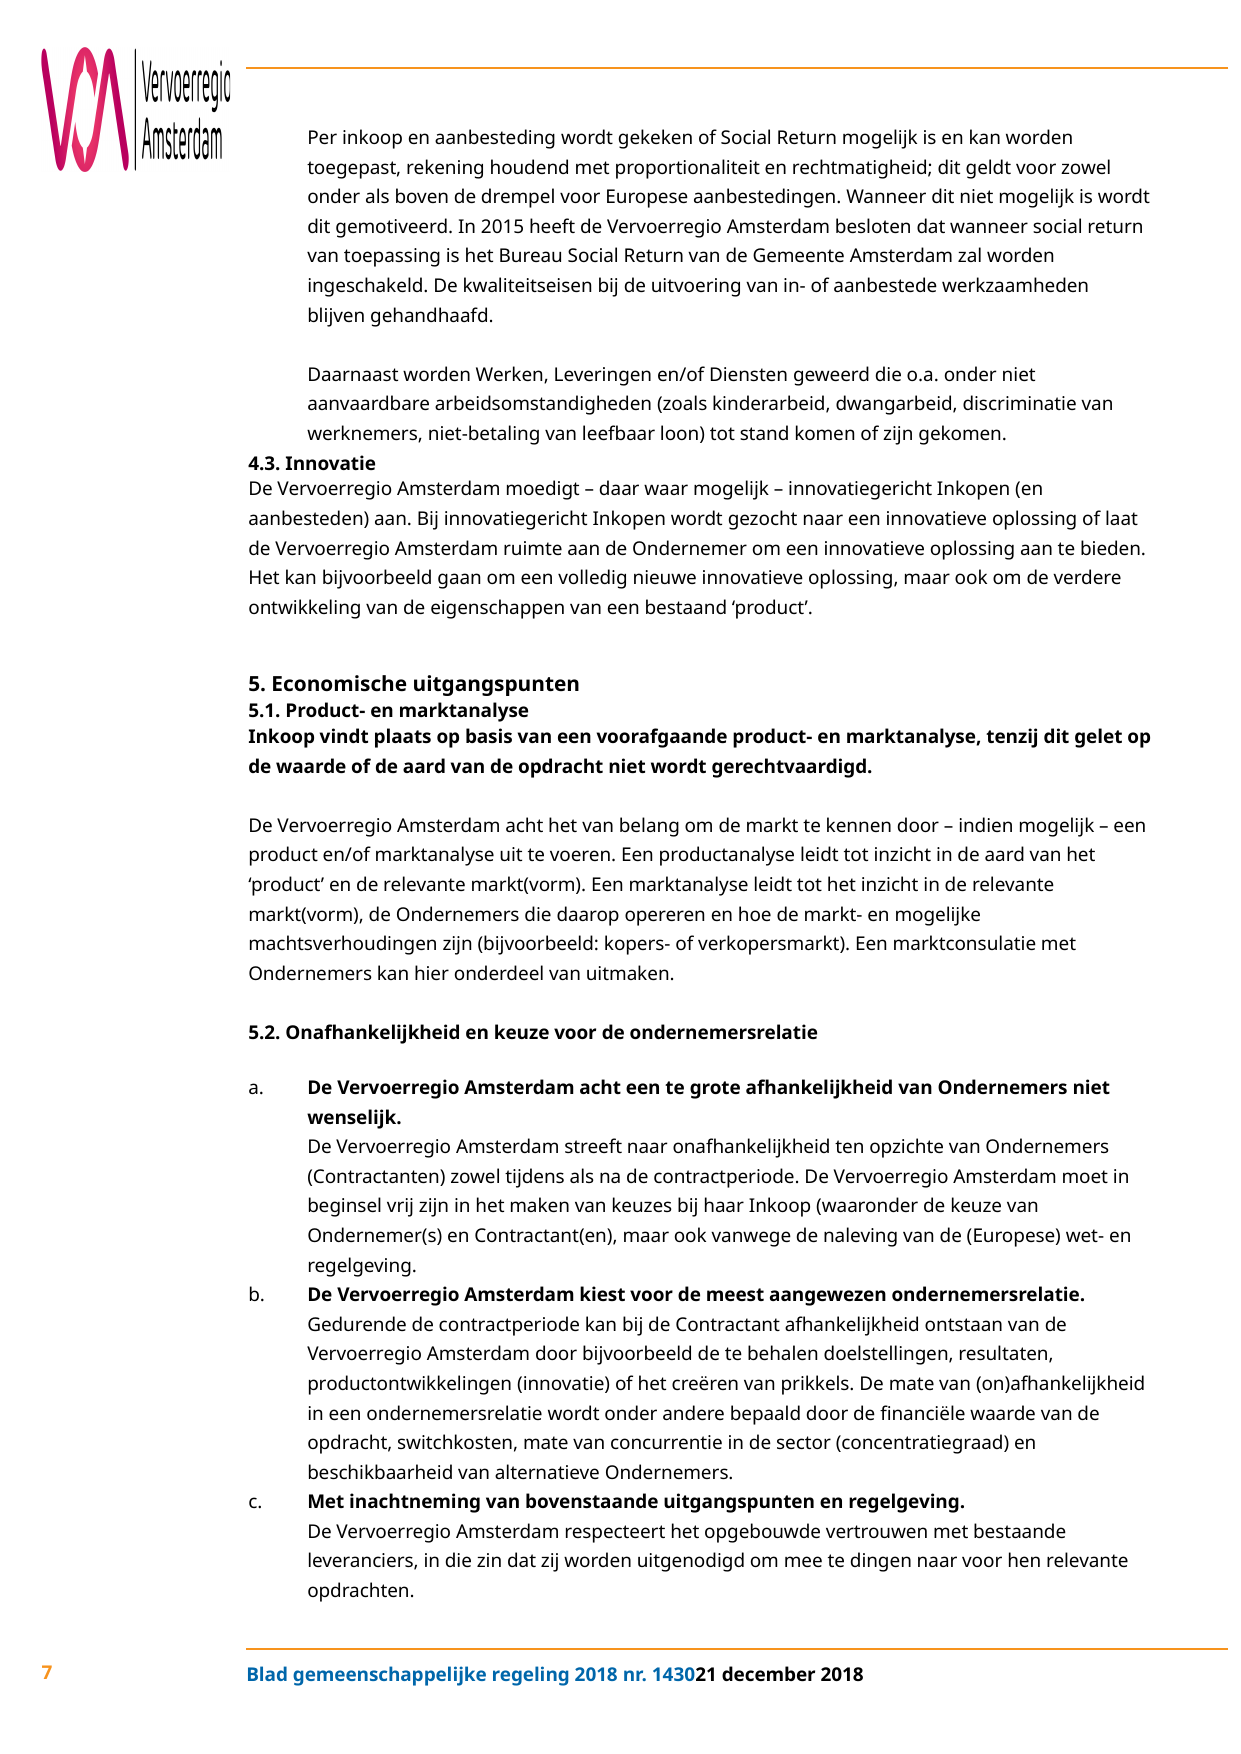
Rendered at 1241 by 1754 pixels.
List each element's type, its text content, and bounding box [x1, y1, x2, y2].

text Inkoop vindt plaats op basis van een voorafgaande product- en marktanalyse, tenzij dit gelet op de waarde of de aard van de opdracht niet wordt gerechtvaardigd. [248, 723, 1152, 778]
list De Vervoerregio Amsterdam acht een te grote afhankelijkheid van Ondernemers niet wenselijk. [248, 1074, 1152, 1130]
text 5.2. Onafhankelijkheid en keuze voor de ondernemersrelatie [248, 1019, 1152, 1045]
picture [41, 47, 231, 172]
list Daarnaast worden Werken, Leveringen en/of Diensten geweerd die o.a. onder niet aanvaardbare arbeidsomstandigheden (zoals kinderarbeid, dwangarbeid, discriminatie van werknemers, niet-betaling van leefbaar loon) tot stand komen of zijn gekomen. [248, 361, 1152, 446]
list De Vervoerregio Amsterdam respecteert het opgebouwde vertrouwen met bestaande leveranciers, in die zin dat zij worden uitgenodigd om mee te dingen naar voor hen relevante opdrachten. [248, 1518, 1152, 1603]
list Met inachtneming van bovenstaande uitgangspunten en regelgeving. [248, 1488, 1152, 1514]
text 5. Economische uitgangspunten [248, 669, 1152, 697]
text 4.3. Innovatie [248, 450, 1152, 476]
list De Vervoerregio Amsterdam kiest voor de meest aangewezen ondernemersrelatie. [248, 1281, 1152, 1307]
list Per inkoop en aanbesteding wordt gekeken of Social Return mogelijk is en kan worden toegepast, rekening houdend met proportionaliteit en rechtmatigheid; dit geldt voor zowel onder als boven de drempel voor Europese aanbestedingen. Wanneer dit niet mogelijk is wordt dit gemotiveerd. In 2015 heeft de Vervoerregio Amsterdam besloten dat wanneer social return van toepassing is het Bureau Social Return van de Gemeente Amsterdam zal worden ingeschakeld. De kwaliteitseisen bij de uitvoering van in- of aanbestede werkzaamheden blijven gehandhaafd. [248, 124, 1152, 328]
text De Vervoerregio Amsterdam acht het van belang om de markt te kennen door – indien mogelijk – een product en/of marktanalyse uit te voeren. Een productanalyse leidt tot inzicht in de aard van het ‘product’ en de relevante markt(vorm). Een marktanalyse leidt tot het inzicht in de relevante markt(vorm), de Ondernemers die daarop opereren en hoe de markt- en mogelijke machtsverhoudingen zijn (bijvoorbeeld: kopers- of verkopersmarkt). Een marktconsulatie met Ondernemers kan hier onderdeel van uitmaken. [248, 812, 1152, 986]
text 5.1. Product- en marktanalyse [248, 697, 1152, 723]
list Gedurende de contractperiode kan bij de Contractant afhankelijkheid ontstaan van de Vervoerregio Amsterdam door bijvoorbeeld de te behalen doelstellingen, resultaten, productontwikkelingen (innovatie) of het creëren van prikkels. De mate van (on)afhankelijkheid in een ondernemersrelatie wordt onder andere bepaald door de financiële waarde van de opdracht, switchkosten, mate van concurrentie in de sector (concentratiegraad) en beschikbaarheid van alternatieve Ondernemers. [248, 1311, 1152, 1485]
text De Vervoerregio Amsterdam moedigt – daar waar mogelijk – innovatiegericht Inkopen (en aanbesteden) aan. Bij innovatiegericht Inkopen wordt gezocht naar een innovatieve oplossing of laat de Vervoerregio Amsterdam ruimte aan de Ondernemer om een innovatieve oplossing aan te bieden. Het kan bijvoorbeeld gaan om een volledig nieuwe innovatieve oplossing, maar ook om de verdere ontwikkeling van de eigenschappen van een bestaand ‘product’. [248, 476, 1152, 619]
list De Vervoerregio Amsterdam streeft naar onafhankelijkheid ten opzichte van Ondernemers (Contractanten) zowel tijdens als na de contractperiode. De Vervoerregio Amsterdam moet in beginsel vrij zijn in het maken van keuzes bij haar Inkoop (waaronder de keuze van Ondernemer(s) en Contractant(en), maar ook vanwege de naleving van de (Europese) wet- en regelgeving. [248, 1133, 1152, 1278]
